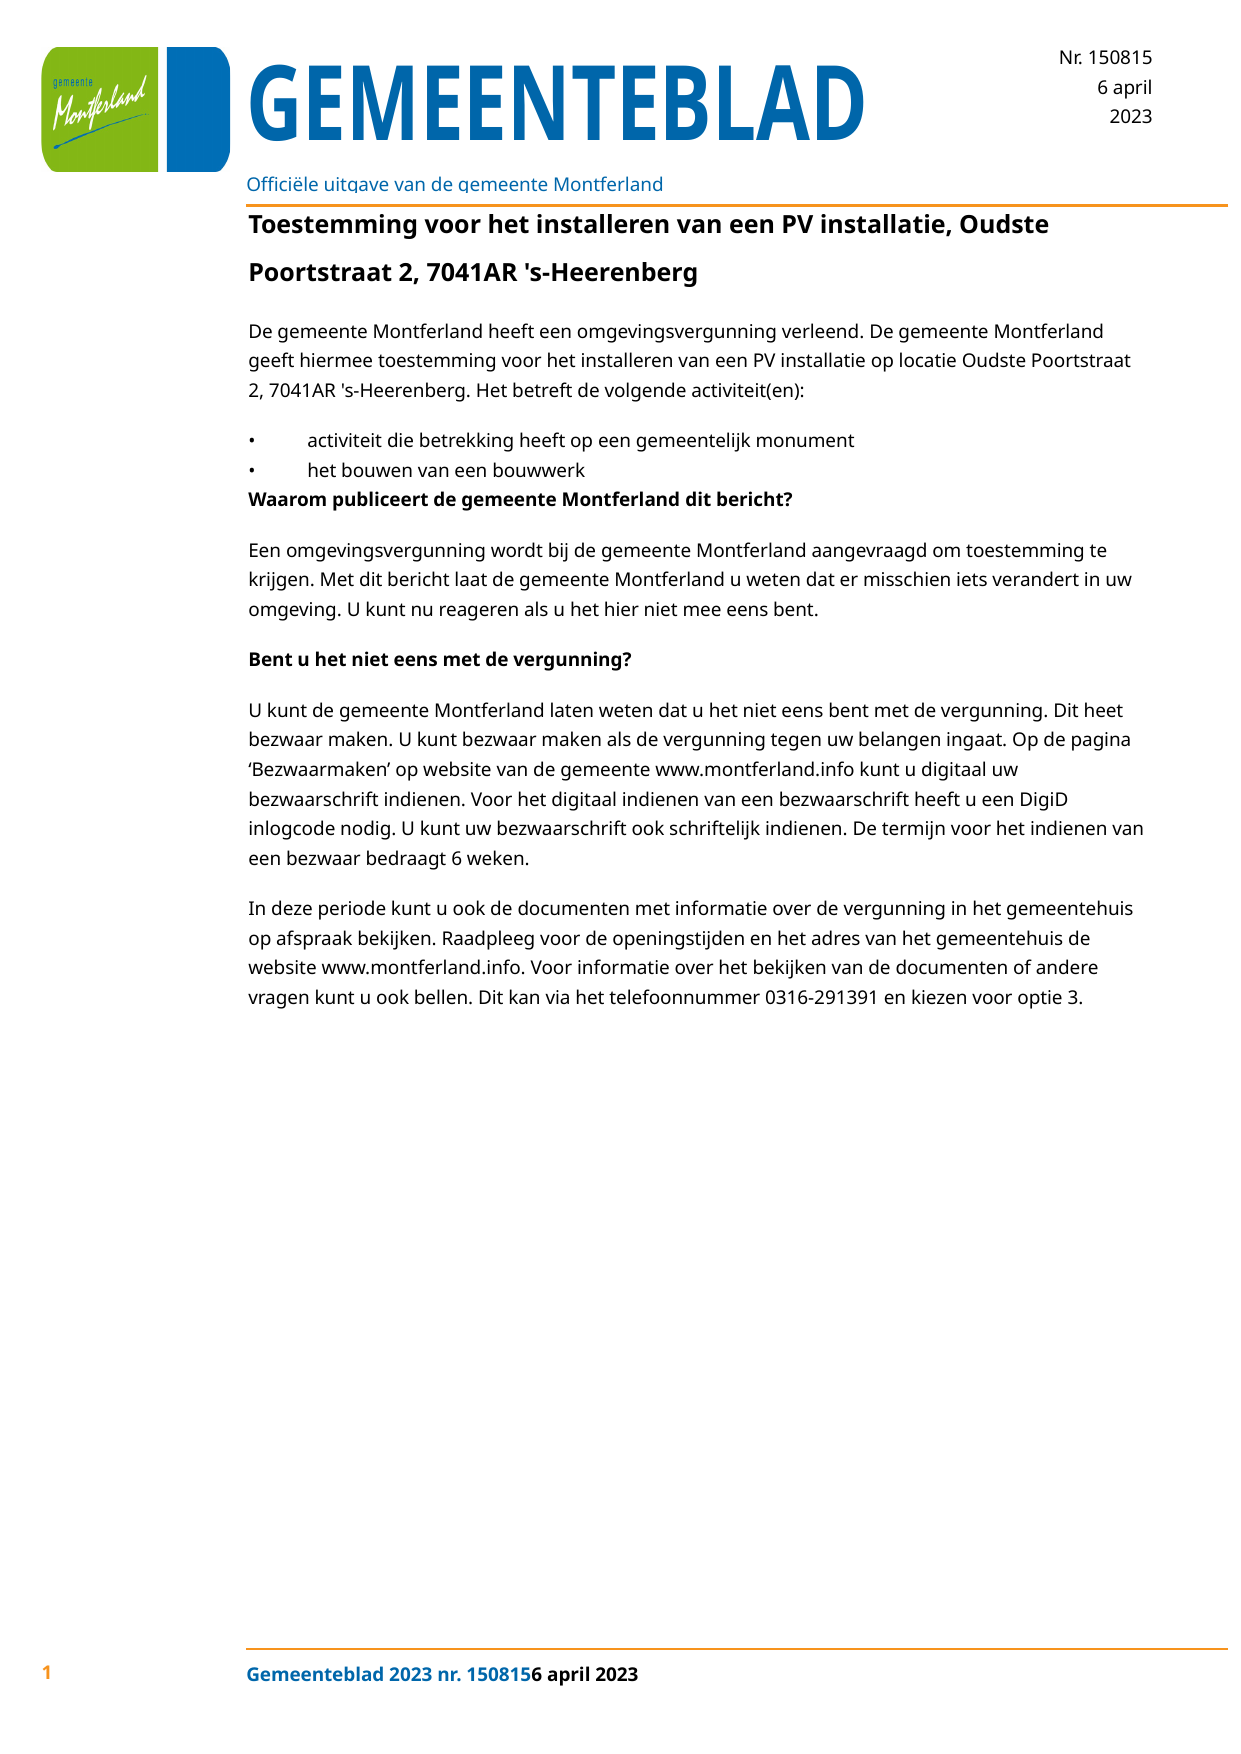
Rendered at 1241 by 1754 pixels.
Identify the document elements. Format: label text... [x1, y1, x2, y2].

list het bouwen van een bouwwerk [248, 457, 1152, 483]
text In deze periode kunt u ook de documenten met informatie over de vergunning in het gemeentehuis op afspraak bekijken. Raadpleeg voor de openingstijden en het adres van het gemeentehuis de website www.montferland.info. Voor informatie over het bekijken van de documenten of andere vragen kunt u ook bellen. Dit kan via het telefoonnummer 0316-291391 en kiezen voor optie 3. [248, 895, 1152, 1010]
text Waarom publiceert de gemeente Montferland dit bericht? [248, 487, 1152, 512]
text U kunt de gemeente Montferland laten weten dat u het niet eens bent met de vergunning. Dit heet bezwaar maken. U kunt bezwaar maken als de vergunning tegen uw belangen ingaat. Op de pagina ‘Bezwaarmaken’ op website van de gemeente www.montferland.info kunt u digitaal uw bezwaarschrift indienen. Voor het digitaal indienen van een bezwaarschrift heeft u een DigiD inlogcode nodig. U kunt uw bezwaarschrift ook schriftelijk indienen. De termijn voor het indienen van een bezwaar bedraagt 6 weken. [248, 697, 1152, 871]
text De gemeente Montferland heeft een omgevingsvergunning verleend. De gemeente Montferland geeft hiermee toestemming voor het installeren van een PV installatie op locatie Oudste Poortstraat 2, 7041AR 's-Heerenberg. Het betreft de volgende activiteit(en): [248, 318, 1152, 403]
picture [41, 47, 231, 172]
list activiteit die betrekking heeft op een gemeentelijk monument [248, 427, 1152, 453]
text Een omgevingsvergunning wordt bij de gemeente Montferland aangevraagd om toestemming te krijgen. Met dit bericht laat de gemeente Montferland u weten dat er misschien iets verandert in uw omgeving. U kunt nu reageren als u het hier niet mee eens bent. [248, 537, 1152, 622]
text Toestemming voor het installeren van een PV installatie, Oudste Poortstraat 2, 7041AR 's-Heerenberg [248, 207, 1152, 288]
text Bent u het niet eens met de vergunning? [248, 647, 1152, 672]
